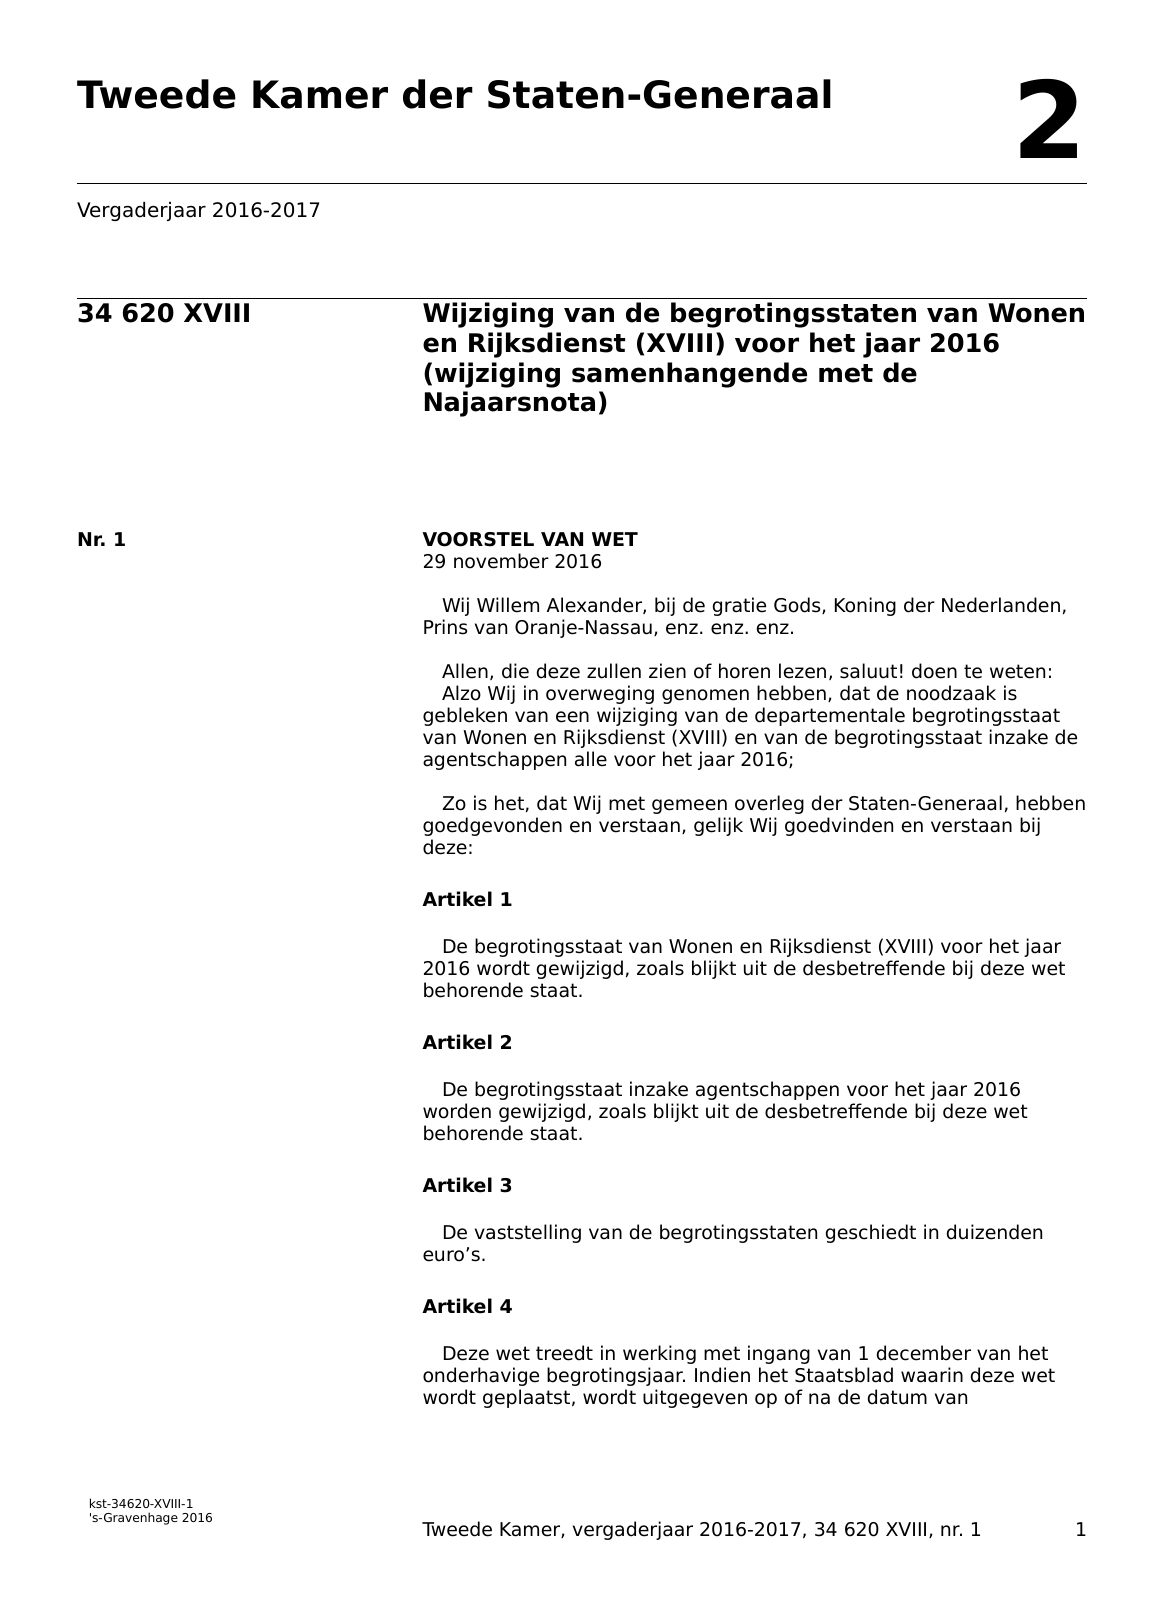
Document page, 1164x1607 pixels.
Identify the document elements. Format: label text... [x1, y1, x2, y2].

text De begrotingsstaat van Wonen en Rijksdienst (XVIII) voor het jaar 2016 wordt gewijzigd, zoals blijkt uit de desbetreffende bij deze wet behorende staat. [422, 936, 1087, 1002]
table_cell Vergaderjaar 2016-2017 [77, 184, 1087, 298]
text Wij Willem Alexander, bij de gratie Gods, Koning der Nederlanden, Prins van Oranje-Nassau, enz. enz. enz. [422, 595, 1087, 639]
text kst-34620-XVIII-1 [88, 1497, 323, 1511]
text Alzo Wij in overweging genomen hebben, dat de noodzaak is gebleken van een wijziging van de departementale begrotingsstaat van Wonen en Rijksdienst (XVIII) en van de begrotingsstaat inzake de agentschappen alle voor het jaar 2016; [422, 683, 1087, 771]
subtitle Artikel 1 [422, 889, 1087, 911]
table_header Tweede Kamer der Staten-Generaal [77, 59, 886, 183]
text Zo is het, dat Wij met gemeen overleg der Staten-Generaal, hebben goedgevonden en verstaan, gelijk Wij goedvinden en verstaan bij deze: [422, 793, 1087, 859]
text 29 november 2016 [422, 551, 1087, 573]
subtitle Artikel 2 [422, 1032, 1087, 1054]
subtitle Nr. 1 VOORSTEL VAN WET [77, 529, 1087, 551]
subtitle 34 620 XVIII Wijziging van de begrotingsstaten van Wonen en Rijksdienst (XVIII) voor het jaar 2016 (wijziging samenhangende met de Najaarsnota) [77, 299, 1087, 418]
text De begrotingsstaat inzake agentschappen voor het jaar 2016 worden gewijzigd, zoals blijkt uit de desbetreffende bij deze wet behorende staat. [422, 1079, 1087, 1145]
text Allen, die deze zullen zien of horen lezen, saluut! doen te weten: [422, 661, 1087, 683]
table_header 2 [886, 59, 1087, 183]
subtitle Artikel 3 [422, 1175, 1087, 1197]
text Deze wet treedt in werking met ingang van 1 december van het onderhavige begrotingsjaar. Indien het Staatsblad waarin deze wet wordt geplaatst, wordt uitgegeven op of na de datum van [422, 1343, 1087, 1409]
text 's-Gravenhage 2016 [88, 1511, 323, 1525]
subtitle Artikel 4 [422, 1296, 1087, 1318]
text De vaststelling van de begrotingsstaten geschiedt in duizenden euro’s. [422, 1222, 1087, 1266]
